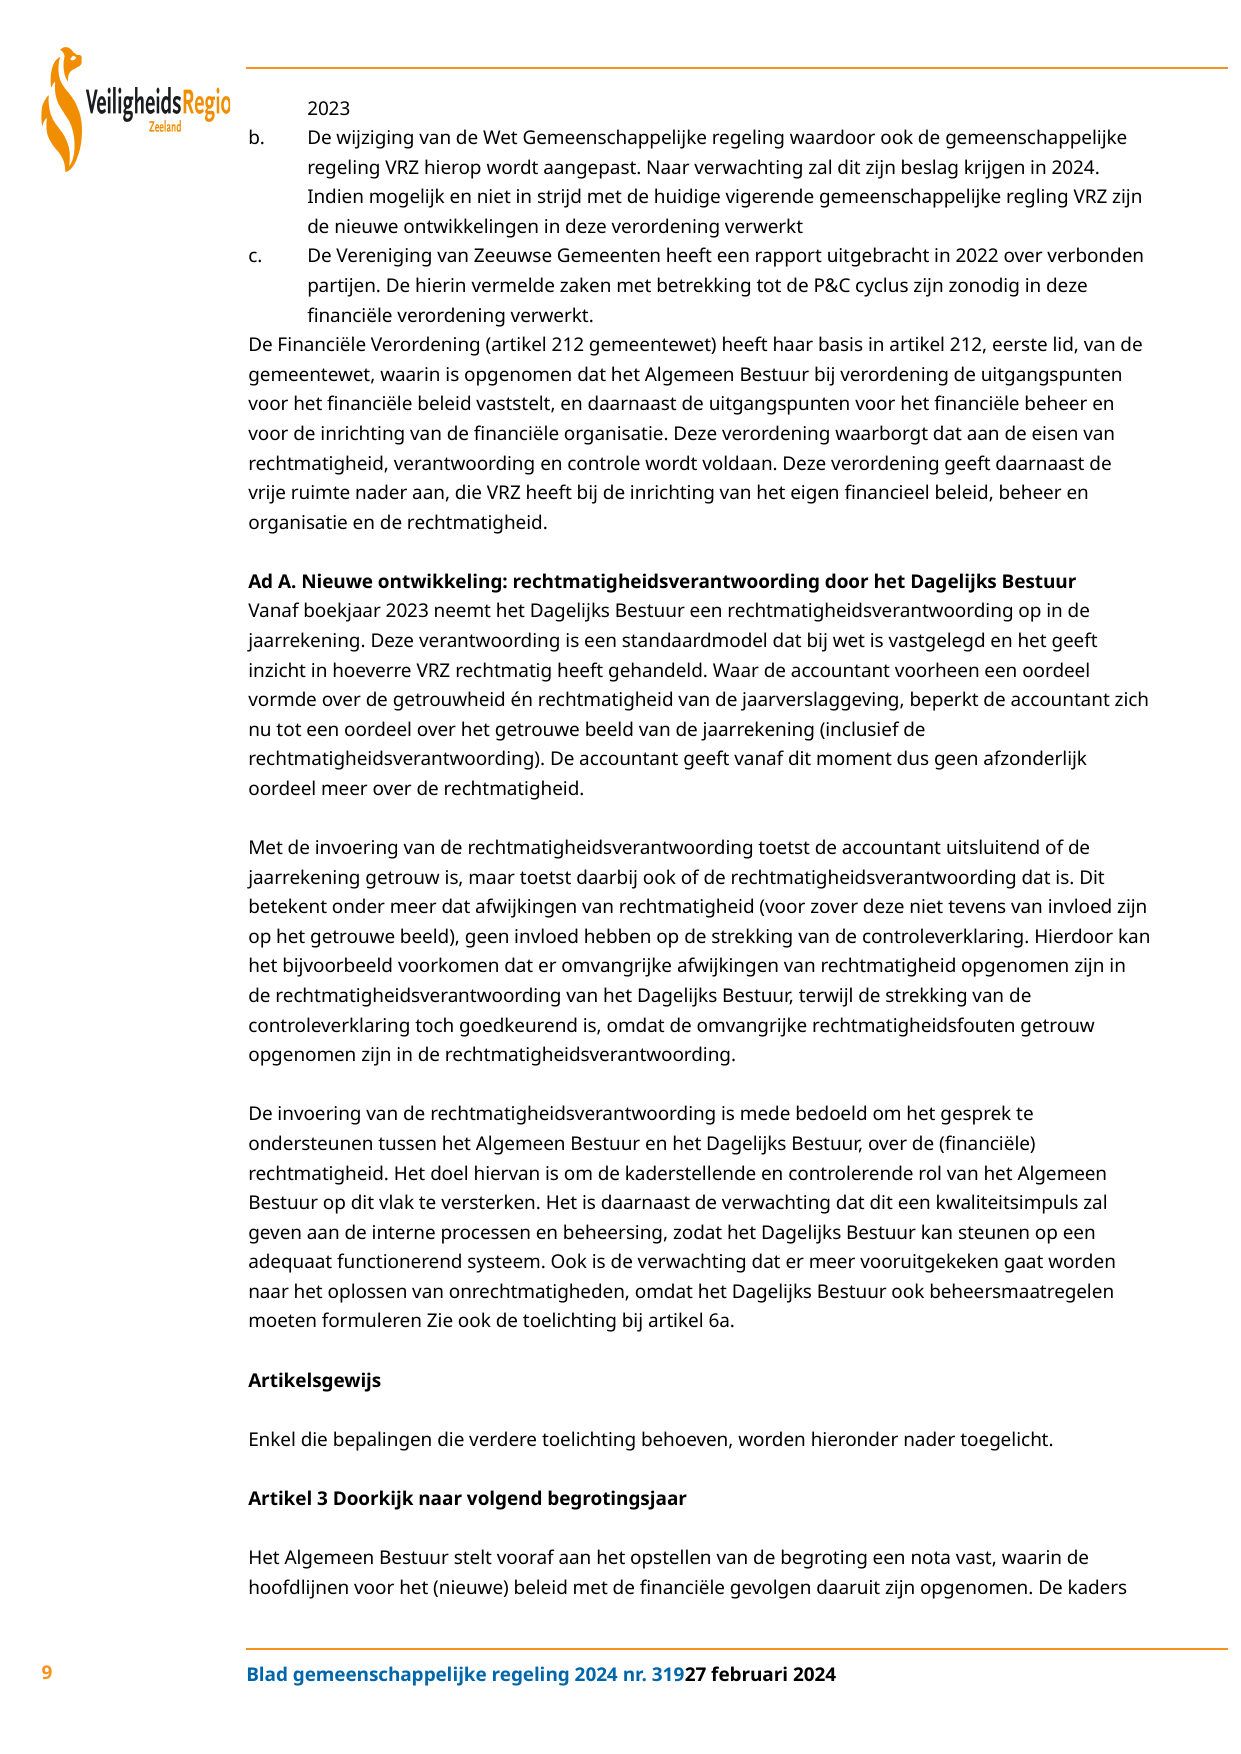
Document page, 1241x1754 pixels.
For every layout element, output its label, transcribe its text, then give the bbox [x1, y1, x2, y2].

list De wijziging van de Wet Gemeenschappelijke regeling waardoor ook de gemeenschappelijke regeling VRZ hierop wordt aangepast. Naar verwachting zal dit zijn beslag krijgen in 2024. Indien mogelijk en niet in strijd met de huidige vigerende gemeenschappelijke regling VRZ zijn de nieuwe ontwikkelingen in deze verordening verwerkt [248, 124, 1152, 239]
picture [41, 47, 231, 172]
text Artikel 3 Doorkijk naar volgend begrotingsjaar [248, 1485, 1152, 1511]
list 2023 [248, 95, 1152, 121]
text Het Algemeen Bestuur stelt vooraf aan het opstellen van de begroting een nota vast, waarin de hoofdlijnen voor het (nieuwe) beleid met de financiële gevolgen daaruit zijn opgenomen. De kaders [248, 1544, 1152, 1600]
text Enkel die bepalingen die verdere toelichting behoeven, worden hieronder nader toegelicht. [248, 1426, 1152, 1452]
text Met de invoering van de rechtmatigheidsverantwoording toetst de accountant uitsluitend of de jaarrekening getrouw is, maar toetst daarbij ook of de rechtmatigheidsverantwoording dat is. Dit betekent onder meer dat afwijkingen van rechtmatigheid (voor zover deze niet tevens van invloed zijn op het getrouwe beeld), geen invloed hebben op de strekking van de controleverklaring. Hierdoor kan het bijvoorbeeld voorkomen dat er omvangrijke afwijkingen van rechtmatigheid opgenomen zijn in de rechtmatigheidsverantwoording van het Dagelijks Bestuur, terwijl de strekking van de controleverklaring toch goedkeurend is, omdat de omvangrijke rechtmatigheidsfouten getrouw opgenomen zijn in de rechtmatigheidsverantwoording. [248, 834, 1152, 1067]
text Artikelsgewijs [248, 1367, 1152, 1393]
text De Financiële Verordening (artikel 212 gemeentewet) heeft haar basis in artikel 212, eerste lid, van de gemeentewet, waarin is opgenomen dat het Algemeen Bestuur bij verordening de uitgangspunten voor het financiële beleid vaststelt, en daarnaast de uitgangspunten voor het financiële beheer en voor de inrichting van de financiële organisatie. Deze verordening waarborgt dat aan de eisen van rechtmatigheid, verantwoording en controle wordt voldaan. Deze verordening geeft daarnaast de vrije ruimte nader aan, die VRZ heeft bij de inrichting van het eigen financieel beleid, beheer en organisatie en de rechtmatigheid. [248, 331, 1152, 535]
text Vanaf boekjaar 2023 neemt het Dagelijks Bestuur een rechtmatigheidsverantwoording op in de jaarrekening. Deze verantwoording is een standaardmodel dat bij wet is vastgelegd en het geeft inzicht in hoeverre VRZ rechtmatig heeft gehandeld. Waar de accountant voorheen een oordeel vormde over de getrouwheid én rechtmatigheid van de jaarverslaggeving, beperkt de accountant zich nu tot een oordeel over het getrouwe beeld van de jaarrekening (inclusief de rechtmatigheidsverantwoording). De accountant geeft vanaf dit moment dus geen afzonderlijk oordeel meer over de rechtmatigheid. [248, 598, 1152, 801]
list De Vereniging van Zeeuwse Gemeenten heeft een rapport uitgebracht in 2022 over verbonden partijen. De hierin vermelde zaken met betrekking tot de P&C cyclus zijn zonodig in deze financiële verordening verwerkt. [248, 243, 1152, 328]
text De invoering van de rechtmatigheidsverantwoording is mede bedoeld om het gesprek te ondersteunen tussen het Algemeen Bestuur en het Dagelijks Bestuur, over de (financiële) rechtmatigheid. Het doel hiervan is om de kaderstellende en controlerende rol van het Algemeen Bestuur op dit vlak te versterken. Het is daarnaast de verwachting dat dit een kwaliteitsimpuls zal geven aan de interne processen en beheersing, zodat het Dagelijks Bestuur kan steunen op een adequaat functionerend systeem. Ook is de verwachting dat er meer vooruitgekeken gaat worden naar het oplossen van onrechtmatigheden, omdat het Dagelijks Bestuur ook beheersmaatregelen moeten formuleren Zie ook de toelichting bij artikel 6a. [248, 1101, 1152, 1333]
text Ad A. Nieuwe ontwikkeling: rechtmatigheidsverantwoording door het Dagelijks Bestuur [248, 568, 1152, 594]
